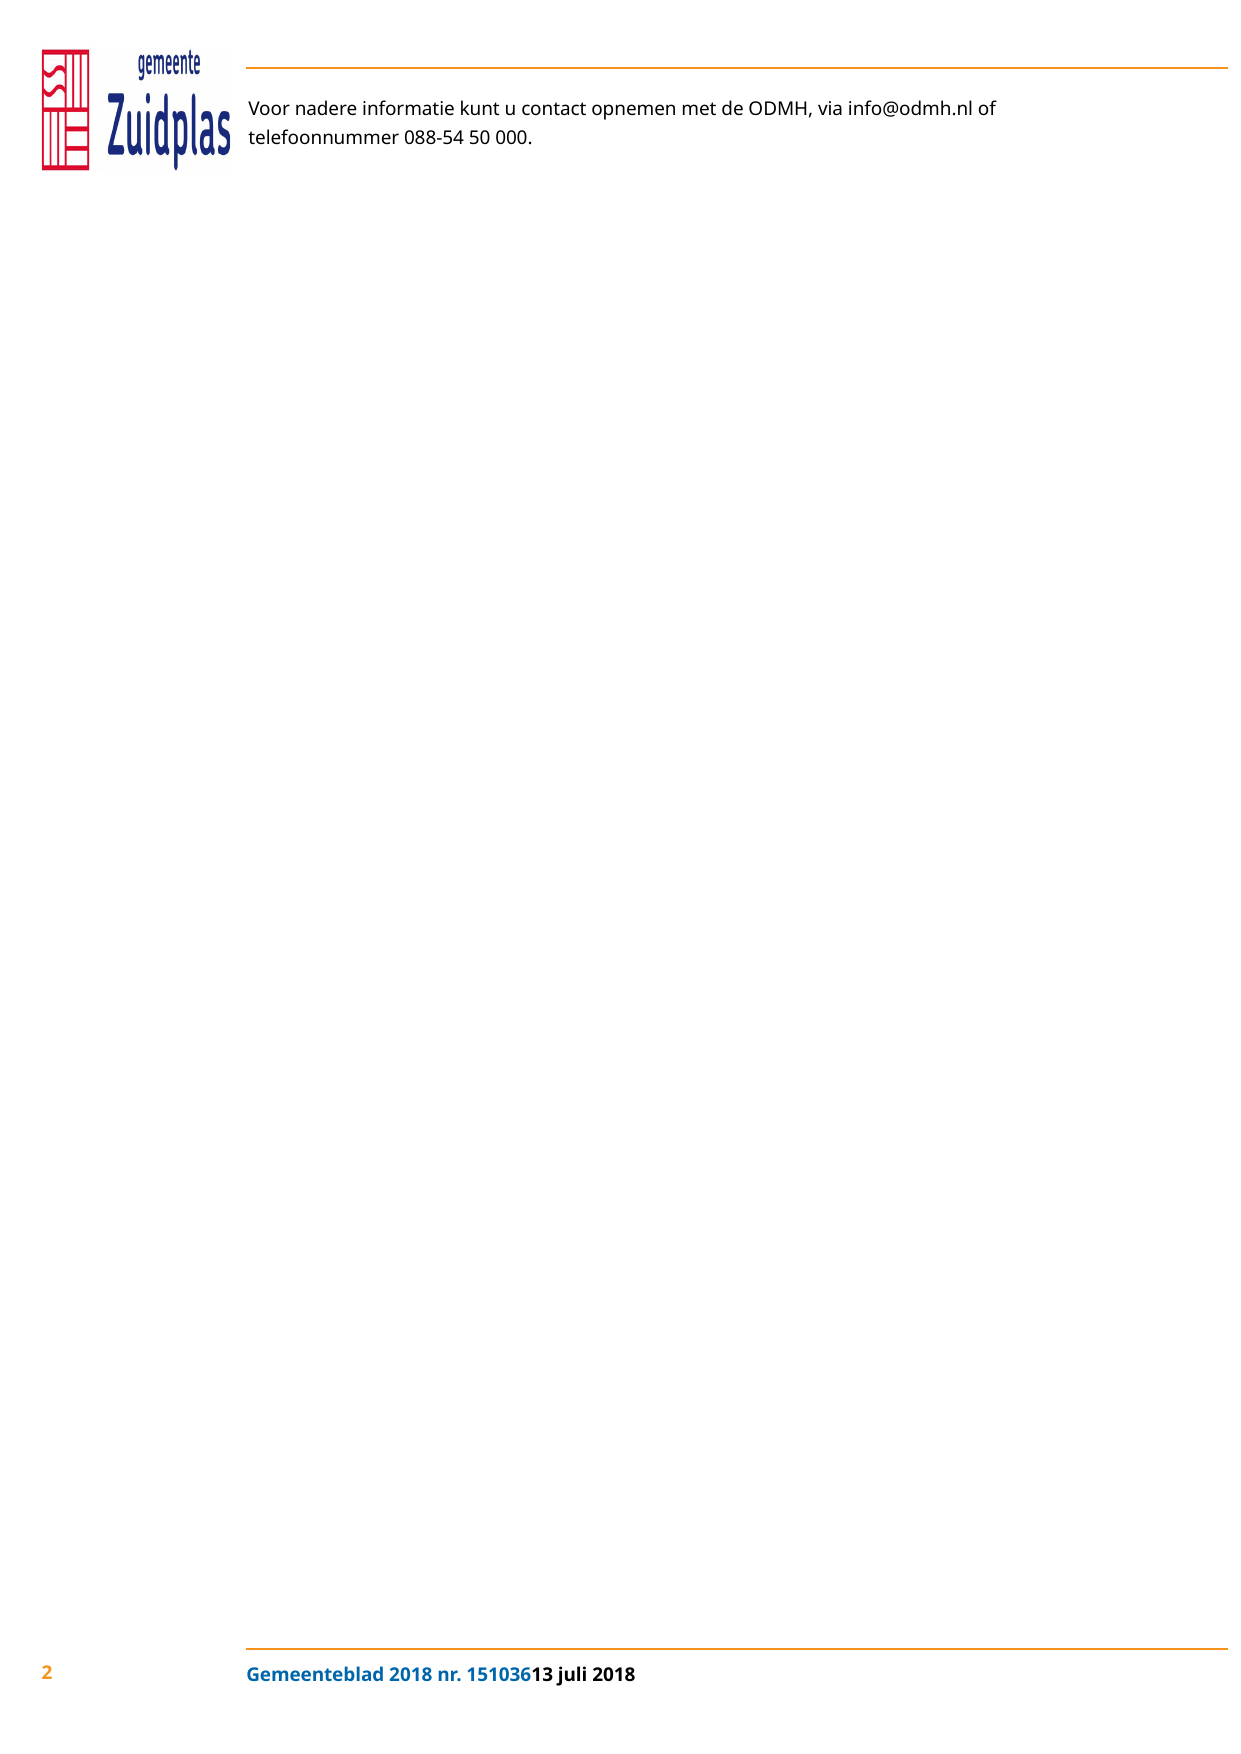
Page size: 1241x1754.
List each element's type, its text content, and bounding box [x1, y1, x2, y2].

text Voor nadere informatie kunt u contact opnemen met de ODMH, via info@odmh.nl of telefoonnummer 088-54 50 000. [248, 95, 1152, 150]
picture [41, 47, 231, 172]
